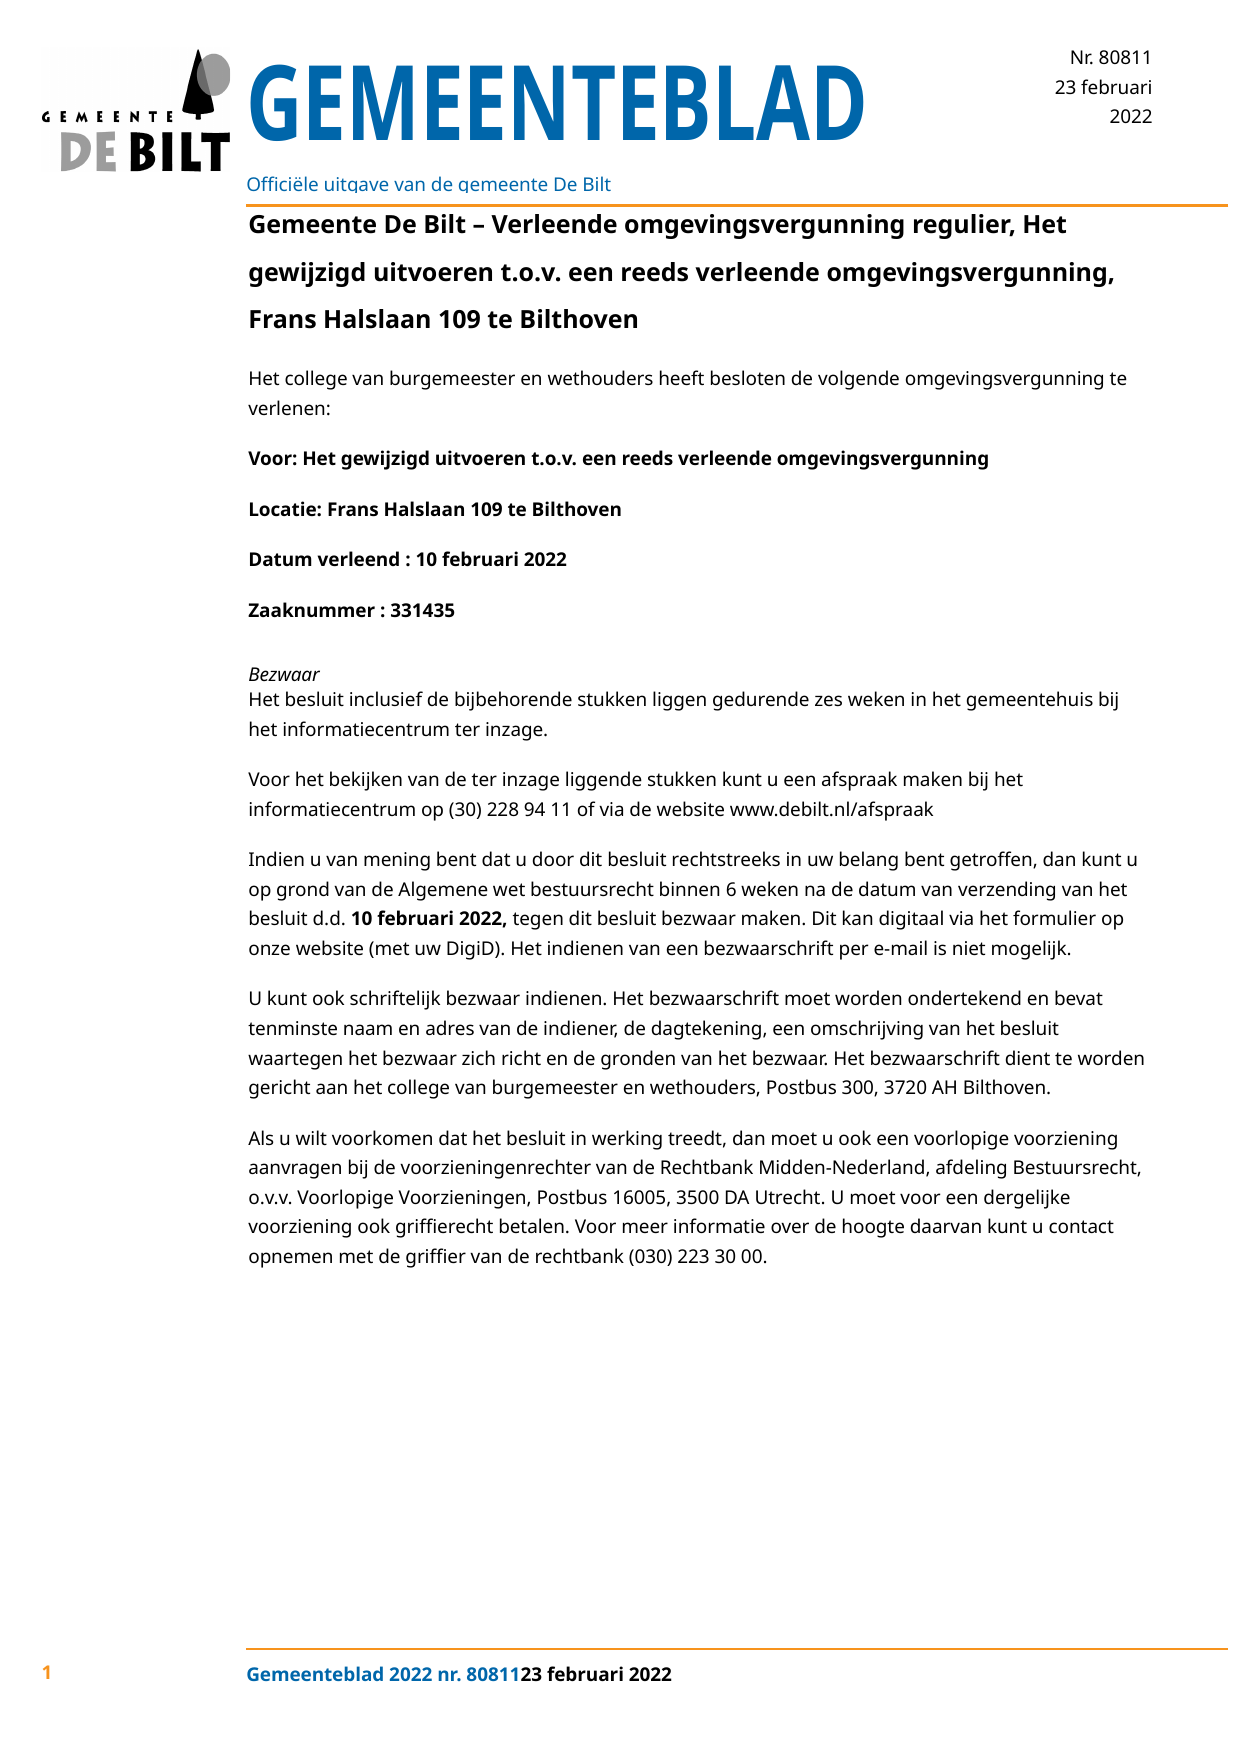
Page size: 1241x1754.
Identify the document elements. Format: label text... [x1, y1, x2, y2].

text Bezwaar [248, 661, 1152, 686]
text Voor het bekijken van de ter inzage liggende stukken kunt u een afspraak maken bij het informatiecentrum op (30) 228 94 11 of via de website www.debilt.nl/afspraak [248, 766, 1152, 822]
text Datum verleend : 10 februari 2022 [248, 546, 1152, 572]
text Zaaknummer : 331435 [248, 597, 1152, 622]
text Voor: Het gewijzigd uitvoeren t.o.v. een reeds verleende omgevingsvergunning [248, 446, 1152, 471]
text Het college van burgemeester en wethouders heeft besloten de volgende omgevingsvergunning te verlenen: [248, 366, 1152, 421]
text Indien u van mening bent dat u door dit besluit rechtstreeks in uw belang bent getroffen, dan kunt u op grond van de Algemene wet bestuursrecht binnen 6 weken na de datum van verzending van het besluit d.d. 10 februari 2022, tegen dit besluit bezwaar maken. Dit kan digitaal via het formulier op onze website (met uw DigiD). Het indienen van een bezwaarschrift per e-mail is niet mogelijk. [248, 846, 1152, 961]
text U kunt ook schriftelijk bezwaar indienen. Het bezwaarschrift moet worden ondertekend en bevat tenminste naam en adres van de indiener, de dagtekening, een omschrijving van het besluit waartegen het bezwaar zich richt en de gronden van het bezwaar. Het bezwaarschrift dient te worden gericht aan het college van burgemeester en wethouders, Postbus 300, 3720 AH Bilthoven. [248, 986, 1152, 1100]
picture [41, 47, 231, 172]
text Gemeente De Bilt – Verleende omgevingsvergunning regulier, Het gewijzigd uitvoeren t.o.v. een reeds verleende omgevingsvergunning, Frans Halslaan 109 te Bilthoven [248, 207, 1152, 336]
text Het besluit inclusief de bijbehorende stukken liggen gedurende zes weken in het gemeentehuis bij het informatiecentrum ter inzage. [248, 686, 1152, 742]
text Als u wilt voorkomen dat het besluit in werking treedt, dan moet u ook een voorlopige voorziening aanvragen bij de voorzieningenrechter van de Rechtbank Midden-Nederland, afdeling Bestuursrecht, o.v.v. Voorlopige Voorzieningen, Postbus 16005, 3500 DA Utrecht. U moet voor een dergelijke voorziening ook griffierecht betalen. Voor meer informatie over de hoogte daarvan kunt u contact opnemen met de griffier van de rechtbank (030) 223 30 00. [248, 1125, 1152, 1269]
text Locatie: Frans Halslaan 109 te Bilthoven [248, 496, 1152, 522]
